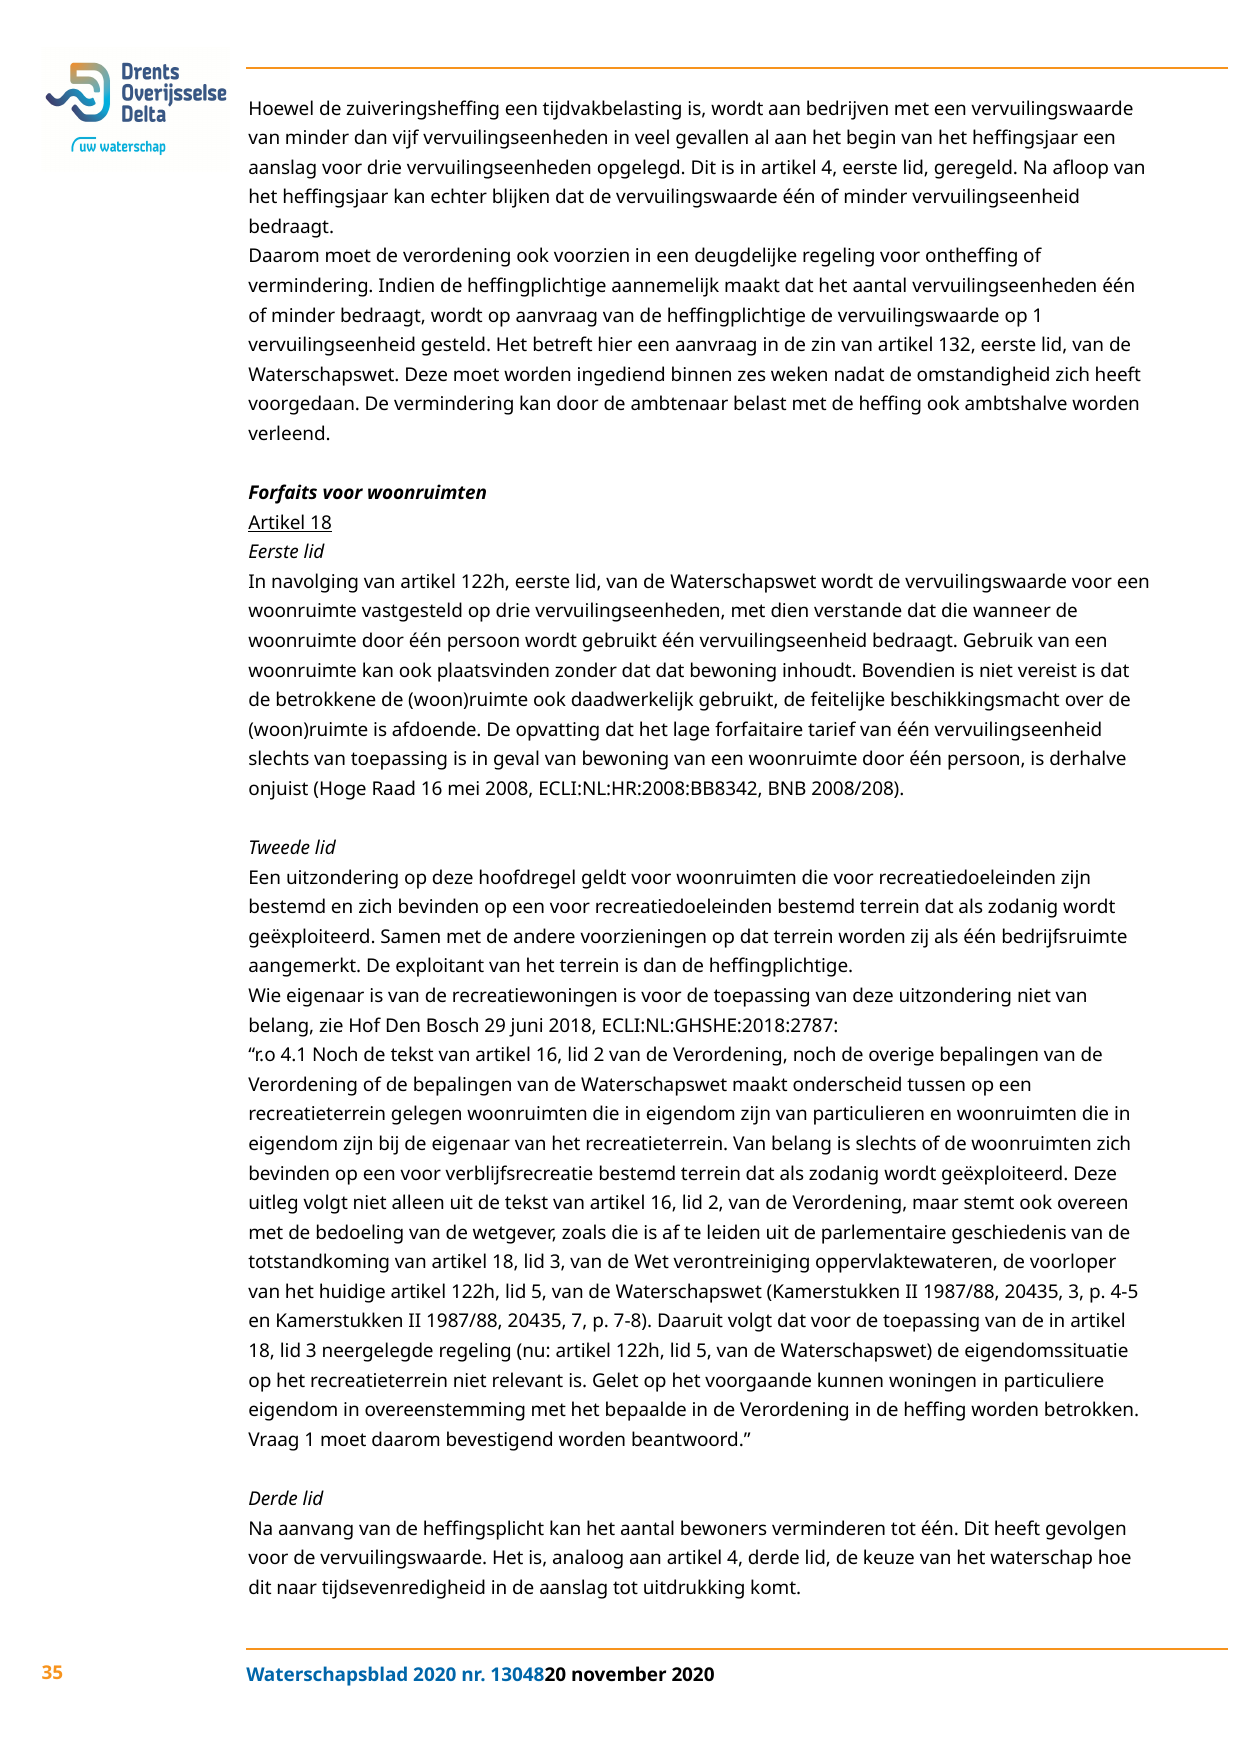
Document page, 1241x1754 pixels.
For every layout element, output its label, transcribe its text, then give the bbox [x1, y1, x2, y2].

text Forfaits voor woonruimten [248, 479, 1152, 505]
text Tweede lid [248, 834, 1152, 860]
text Een uitzondering op deze hoofdregel geldt voor woonruimten die voor recreatiedoeleinden zijn bestemd en zich bevinden op een voor recreatiedoeleinden bestemd terrein dat als zodanig wordt geëxploiteerd. Samen met de andere voorzieningen op dat terrein worden zij als één bedrijfsruimte aangemerkt. De exploitant van het terrein is dan de heffingplichtige. [248, 864, 1152, 978]
text Hoewel de zuiveringsheffing een tijdvakbelasting is, wordt aan bedrijven met een vervuilingswaarde van minder dan vijf vervuilingseenheden in veel gevallen al aan het begin van het heffingsjaar een aanslag voor drie vervuilingseenheden opgelegd. Dit is in artikel 4, eerste lid, geregeld. Na afloop van het heffingsjaar kan echter blijken dat de vervuilingswaarde één of minder vervuilingseenheid bedraagt. [248, 95, 1152, 239]
text Daarom moet de verordening ook voorzien in een deugdelijke regeling voor ontheffing of vermindering. Indien de heffingplichtige aannemelijk maakt dat het aantal vervuilingseenheden één of minder bedraagt, wordt op aanvraag van de heffingplichtige de vervuilingswaarde op 1 vervuilingseenheid gesteld. Het betreft hier een aanvraag in de zin van artikel 132, eerste lid, van de Waterschapswet. Deze moet worden ingediend binnen zes weken nadat de omstandigheid zich heeft voorgedaan. De vermindering kan door de ambtenaar belast met de heffing ook ambtshalve worden verleend. [248, 243, 1152, 446]
picture [41, 47, 231, 172]
text Eerste lid [248, 538, 1152, 564]
text Wie eigenaar is van de recreatiewoningen is voor de toepassing van deze uitzondering niet van belang, zie Hof Den Bosch 29 juni 2018, ECLI:NL:GHSHE:2018:2787: [248, 982, 1152, 1038]
text Artikel 18 [248, 509, 1152, 535]
text “r.o 4.1 Noch de tekst van artikel 16, lid 2 van de Verordening, noch de overige bepalingen van de Verordening of de bepalingen van de Waterschapswet maakt onderscheid tussen op een recreatieterrein gelegen woonruimten die in eigendom zijn van particulieren en woonruimten die in eigendom zijn bij de eigenaar van het recreatieterrein. Van belang is slechts of de woonruimten zich bevinden op een voor verblijfsrecreatie bestemd terrein dat als zodanig wordt geëxploiteerd. Deze uitleg volgt niet alleen uit de tekst van artikel 16, lid 2, van de Verordening, maar stemt ook overeen met de bedoeling van de wetgever, zoals die is af te leiden uit de parlementaire geschiedenis van de totstandkoming van artikel 18, lid 3, van de Wet verontreiniging oppervlaktewateren, de voorloper van het huidige artikel 122h, lid 5, van de Waterschapswet (Kamerstukken II 1987/88, 20435, 3, p. 4-5 en Kamerstukken II 1987/88, 20435, 7, p. 7-8). Daaruit volgt dat voor de toepassing van de in artikel 18, lid 3 neergelegde regeling (nu: artikel 122h, lid 5, van de Waterschapswet) de eigendomssituatie op het recreatieterrein niet relevant is. Gelet op het voorgaande kunnen woningen in particuliere eigendom in overeenstemming met het bepaalde in de Verordening in de heffing worden betrokken. Vraag 1 moet daarom bevestigend worden beantwoord.” [248, 1041, 1152, 1452]
text Na aanvang van de heffingsplicht kan het aantal bewoners verminderen tot één. Dit heeft gevolgen voor de vervuilingswaarde. Het is, analoog aan artikel 4, derde lid, de keuze van het waterschap hoe dit naar tijdsevenredigheid in de aanslag tot uitdrukking komt. [248, 1515, 1152, 1600]
text Derde lid [248, 1485, 1152, 1511]
text In navolging van artikel 122h, eerste lid, van de Waterschapswet wordt de vervuilingswaarde voor een woonruimte vastgesteld op drie vervuilingseenheden, met dien verstande dat die wanneer de woonruimte door één persoon wordt gebruikt één vervuilingseenheid bedraagt. Gebruik van een woonruimte kan ook plaatsvinden zonder dat dat bewoning inhoudt. Bovendien is niet vereist is dat de betrokkene de (woon)ruimte ook daadwerkelijk gebruikt, de feitelijke beschikkingsmacht over de (woon)ruimte is afdoende. De opvatting dat het lage forfaitaire tarief van één vervuilingseenheid slechts van toepassing is in geval van bewoning van een woonruimte door één persoon, is derhalve onjuist (Hoge Raad 16 mei 2008, ECLI:NL:HR:2008:BB8342, BNB 2008/208). [248, 568, 1152, 801]
